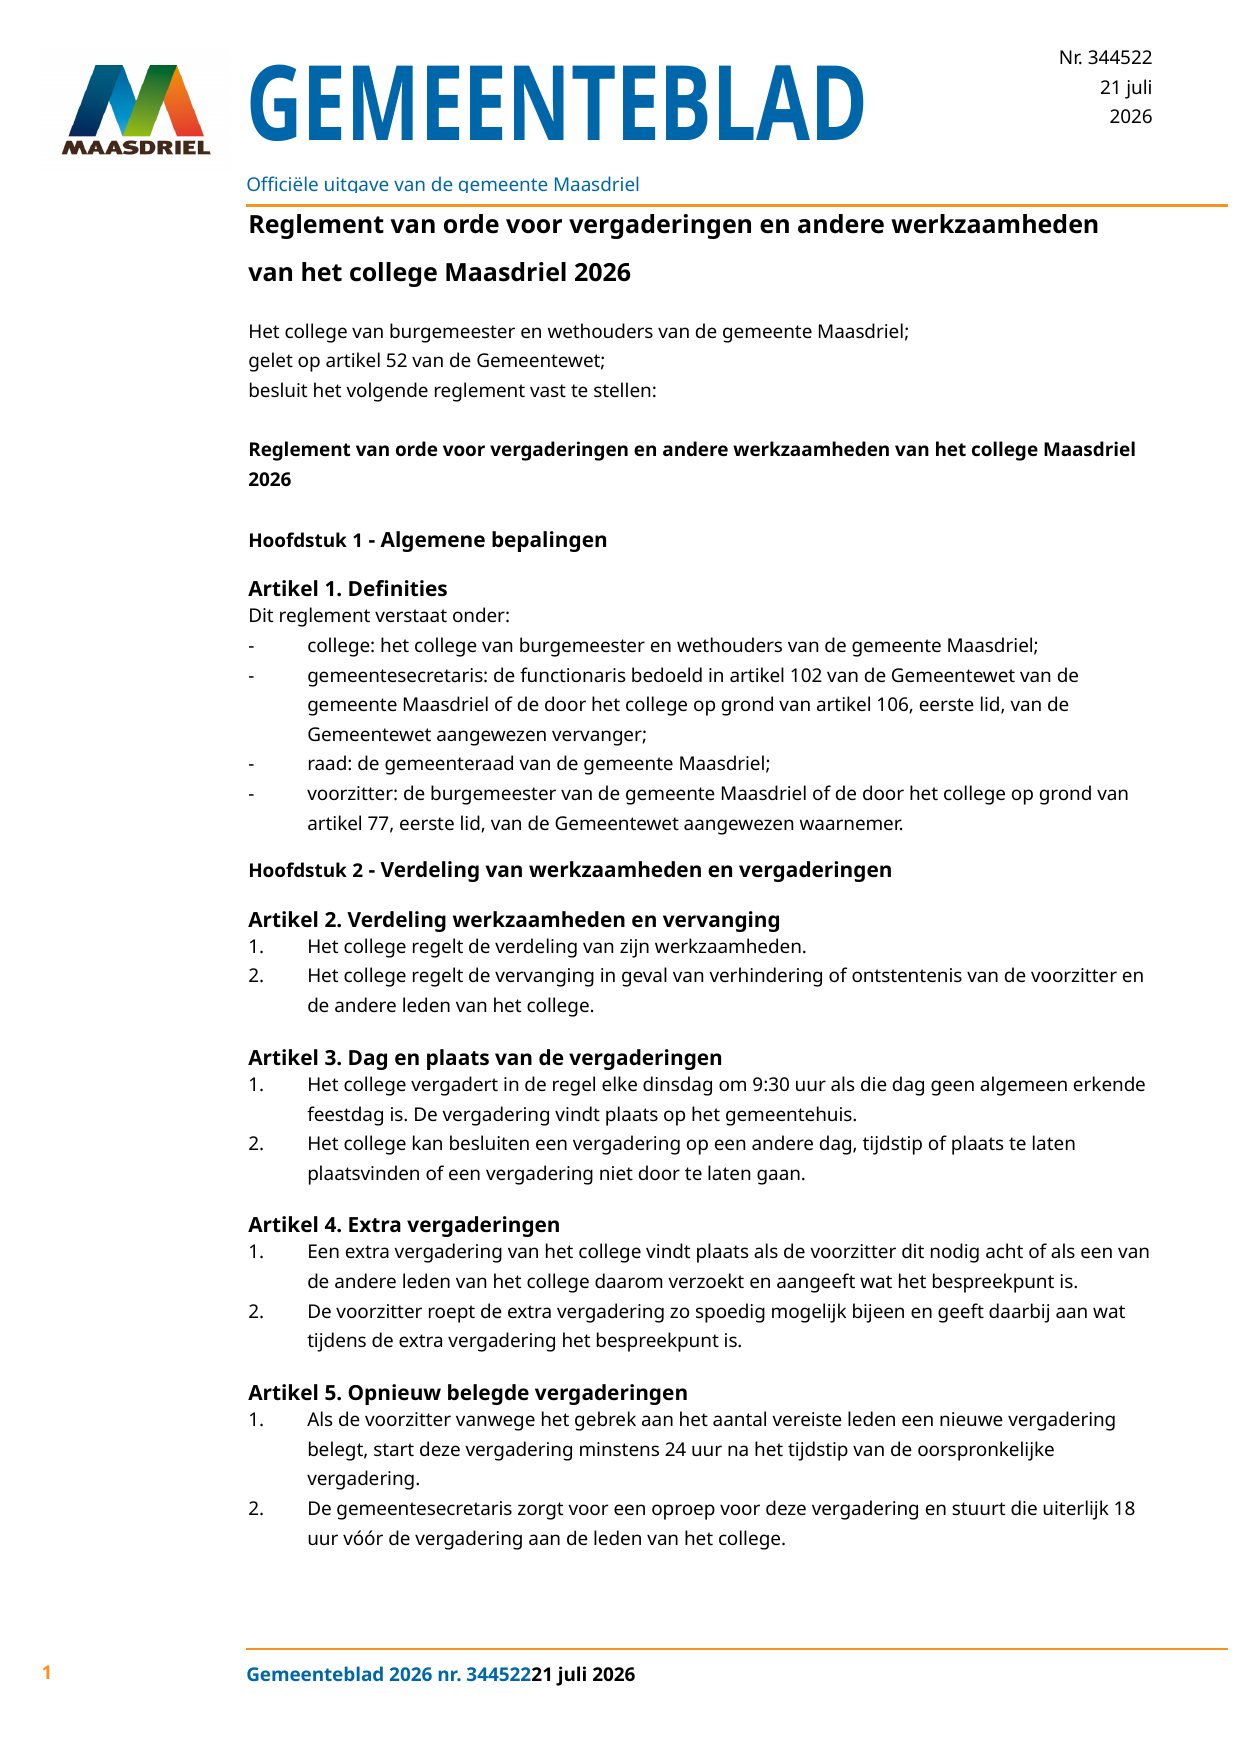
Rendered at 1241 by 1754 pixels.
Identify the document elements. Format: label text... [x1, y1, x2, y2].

list Het college regelt de vervanging in geval van verhindering of ontstentenis van de voorzitter en de andere leden van het college. [248, 963, 1152, 1018]
list Het college vergadert in de regel elke dinsdag om 9:30 uur als die dag geen algemeen erkende feestdag is. De vergadering vindt plaats op het gemeentehuis. [248, 1071, 1152, 1126]
text Dit reglement verstaat onder: [248, 603, 1152, 628]
text Artikel 5. Opnieuw belegde vergaderingen [248, 1378, 1152, 1406]
list Als de voorzitter vanwege het gebrek aan het aantal vereiste leden een nieuwe vergadering belegt, start deze vergadering minstens 24 uur na het tijdstip van de oorspronkelijke vergadering. [248, 1406, 1152, 1491]
picture [41, 47, 231, 172]
list college: het college van burgemeester en wethouders van de gemeente Maasdriel; [248, 632, 1152, 658]
list raad: de gemeenteraad van de gemeente Maasdriel; [248, 751, 1152, 776]
text Artikel 3. Dag en plaats van de vergaderingen [248, 1043, 1152, 1071]
list Een extra vergadering van het college vindt plaats als de voorzitter dit nodig acht of als een van de andere leden van het college daarom verzoekt en aangeeft wat het bespreekpunt is. [248, 1239, 1152, 1294]
list Het college kan besluiten een vergadering op een andere dag, tijdstip of plaats te laten plaatsvinden of een vergadering niet door te laten gaan. [248, 1130, 1152, 1186]
text Het college van burgemeester en wethouders van de gemeente Maasdriel; [248, 318, 1152, 344]
list De gemeentesecretaris zorgt voor een oproep voor deze vergadering en stuurt die uiterlijk 18 uur vóór de vergadering aan de leden van het college. [248, 1495, 1152, 1550]
text Artikel 4. Extra vergaderingen [248, 1210, 1152, 1239]
text Reglement van orde voor vergaderingen en andere werkzaamheden van het college Maasdriel 2026 [248, 207, 1152, 288]
text Artikel 1. Definities [248, 574, 1152, 603]
list gemeentesecretaris: de functionaris bedoeld in artikel 102 van de Gemeentewet van de gemeente Maasdriel of de door het college op grond van artikel 106, eerste lid, van de Gemeentewet aangewezen vervanger; [248, 662, 1152, 747]
text Reglement van orde voor vergaderingen en andere werkzaamheden van het college Maasdriel 2026 [248, 436, 1152, 492]
list De voorzitter roept de extra vergadering zo spoedig mogelijk bijeen en geeft daarbij aan wat tijdens de extra vergadering het bespreekpunt is. [248, 1298, 1152, 1353]
text gelet op artikel 52 van de Gemeentewet; [248, 347, 1152, 373]
text Artikel 2. Verdeling werkzaamheden en vervanging [248, 905, 1152, 933]
text Hoofdstuk 1 - Algemene bepalingen [248, 525, 1152, 553]
list voorzitter: de burgemeester van de gemeente Maasdriel of de door het college op grond van artikel 77, eerste lid, van de Gemeentewet aangewezen waarnemer. [248, 780, 1152, 836]
list Het college regelt de verdeling van zijn werkzaamheden. [248, 933, 1152, 959]
text besluit het volgende reglement vast te stellen: [248, 377, 1152, 403]
text Hoofdstuk 2 - Verdeling van werkzaamheden en vergaderingen [248, 855, 1152, 884]
